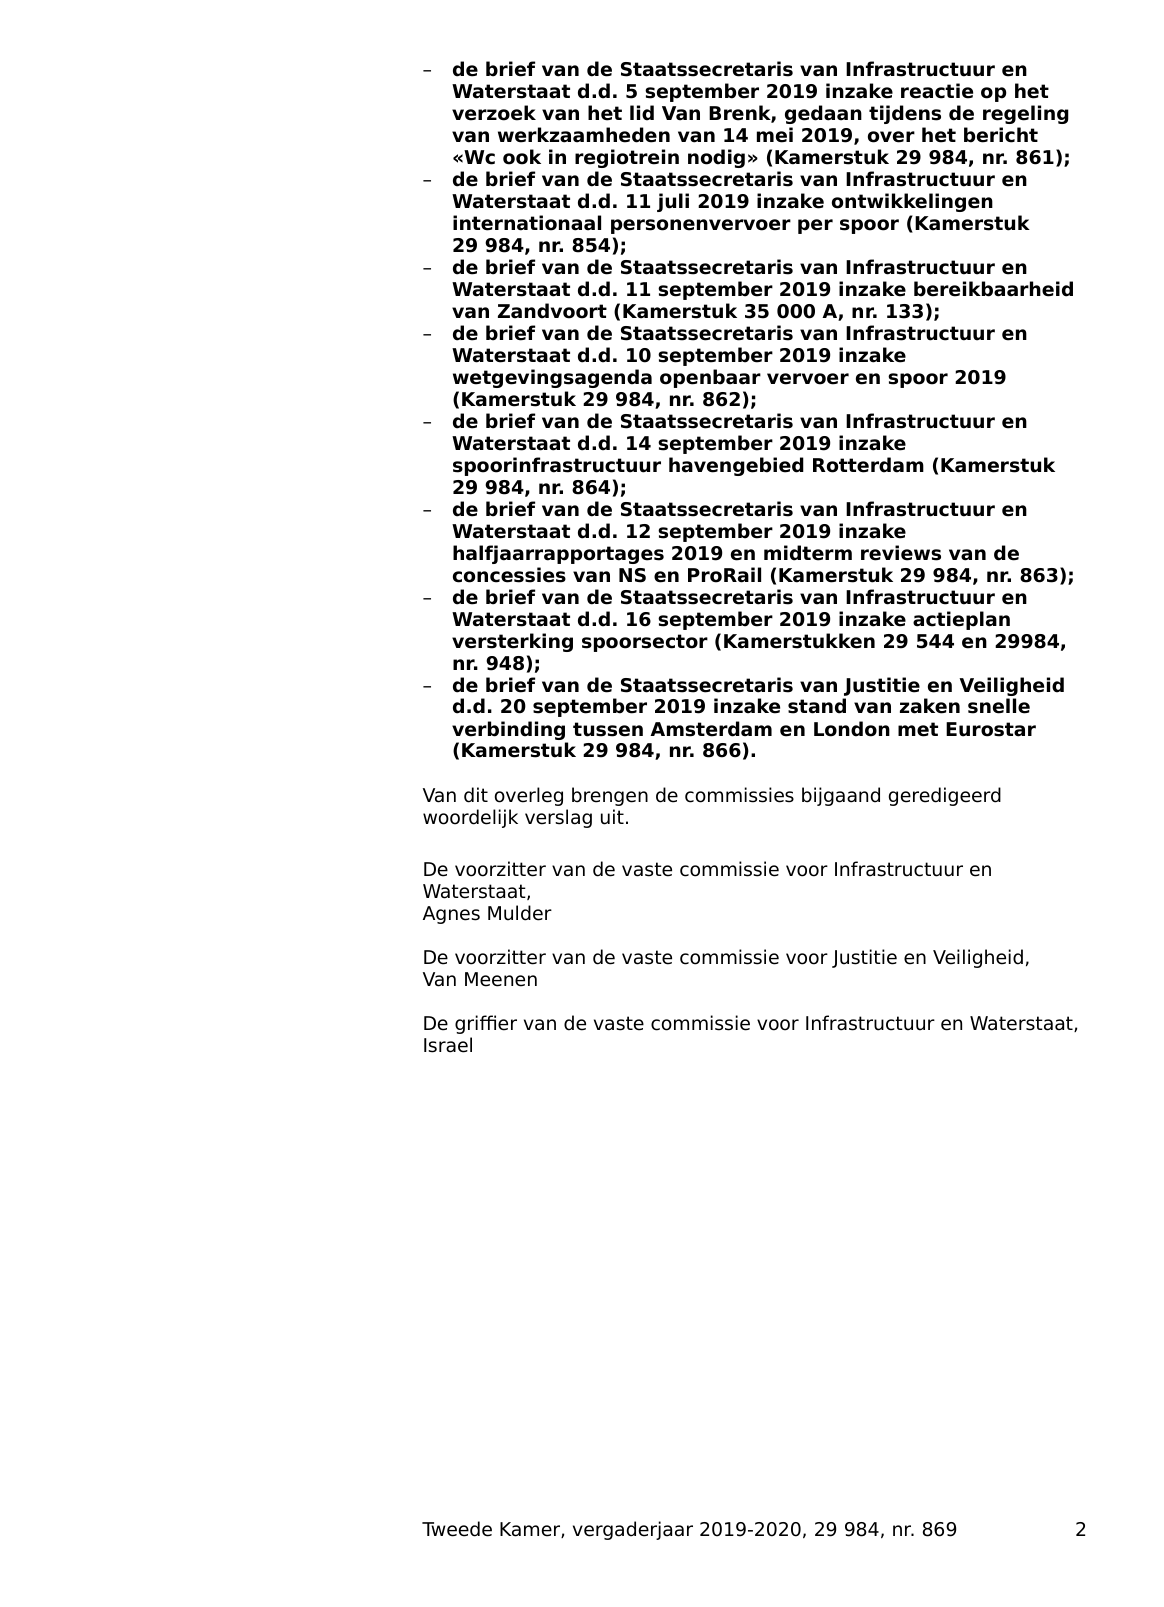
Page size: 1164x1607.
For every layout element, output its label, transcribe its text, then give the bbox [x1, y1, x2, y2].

text – de brief van de Staatssecretaris van Justitie en Veiligheid d.d. 20 september 2019 inzake stand van zaken snelle verbinding tussen Amsterdam en London met Eurostar (Kamerstuk 29 984, nr. 866). [422, 674, 1087, 762]
text De voorzitter van de vaste commissie voor Infrastructuur en Waterstaat, Agnes Mulder [422, 858, 1087, 924]
text De griffier van de vaste commissie voor Infrastructuur en Waterstaat, Israel [422, 1013, 1087, 1057]
text – de brief van de Staatssecretaris van Infrastructuur en Waterstaat d.d. 10 september 2019 inzake wetgevingsagenda openbaar vervoer en spoor 2019 (Kamerstuk 29 984, nr. 862); [422, 323, 1087, 411]
text – de brief van de Staatssecretaris van Infrastructuur en Waterstaat d.d. 14 september 2019 inzake spoorinfrastructuur havengebied Rotterdam (Kamerstuk 29 984, nr. 864); [422, 411, 1087, 499]
text Van dit overleg brengen de commissies bijgaand geredigeerd woordelijk verslag uit. [422, 784, 1087, 828]
text De voorzitter van de vaste commissie voor Justitie en Veiligheid, Van Meenen [422, 947, 1087, 991]
text – de brief van de Staatssecretaris van Infrastructuur en Waterstaat d.d. 11 september 2019 inzake bereikbaarheid van Zandvoort (Kamerstuk 35 000 A, nr. 133); [422, 257, 1087, 323]
text – de brief van de Staatssecretaris van Infrastructuur en Waterstaat d.d. 5 september 2019 inzake reactie op het verzoek van het lid Van Brenk, gedaan tijdens de regeling van werkzaamheden van 14 mei 2019, over het bericht «Wc ook in regiotrein nodig» (Kamerstuk 29 984, nr. 861); [422, 59, 1087, 169]
text – de brief van de Staatssecretaris van Infrastructuur en Waterstaat d.d. 11 juli 2019 inzake ontwikkelingen internationaal personenvervoer per spoor (Kamerstuk 29 984, nr. 854); [422, 169, 1087, 257]
text – de brief van de Staatssecretaris van Infrastructuur en Waterstaat d.d. 16 september 2019 inzake actieplan versterking spoorsector (Kamerstukken 29 544 en 29984, nr. 948); [422, 587, 1087, 674]
text – de brief van de Staatssecretaris van Infrastructuur en Waterstaat d.d. 12 september 2019 inzake halfjaarrapportages 2019 en midterm reviews van de concessies van NS en ProRail (Kamerstuk 29 984, nr. 863); [422, 499, 1087, 587]
